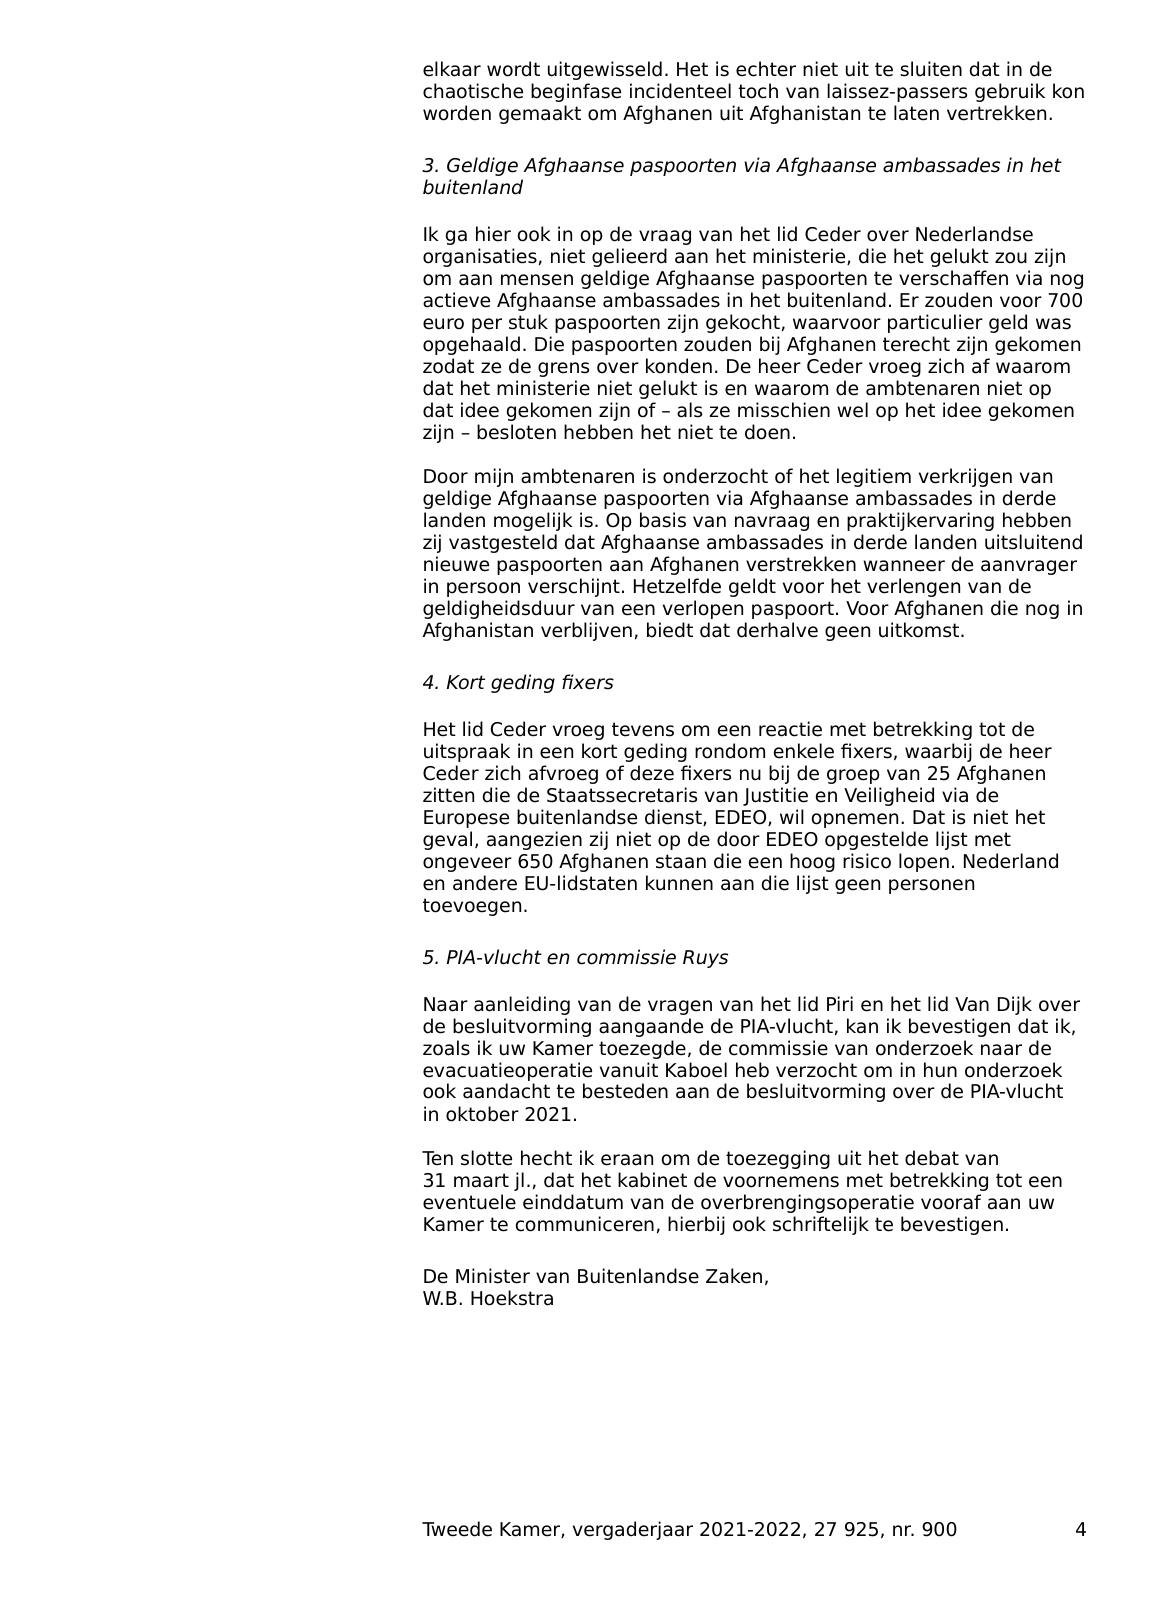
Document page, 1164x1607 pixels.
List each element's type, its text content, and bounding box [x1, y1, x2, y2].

text Door mijn ambtenaren is onderzocht of het legitiem verkrijgen van geldige Afghaanse paspoorten via Afghaanse ambassades in derde landen mogelijk is. Op basis van navraag en praktijkervaring hebben zij vastgesteld dat Afghaanse ambassades in derde landen uitsluitend nieuwe paspoorten aan Afghanen verstrekken wanneer de aanvrager in persoon verschijnt. Hetzelfde geldt voor het verlengen van de geldigheidsduur van een verlopen paspoort. Voor Afghanen die nog in Afghanistan verblijven, biedt dat derhalve geen uitkomst. [422, 466, 1087, 642]
text Ik ga hier ook in op de vraag van het lid Ceder over Nederlandse organisaties, niet gelieerd aan het ministerie, die het gelukt zou zijn om aan mensen geldige Afghaanse paspoorten te verschaffen via nog actieve Afghaanse ambassades in het buitenland. Er zouden voor 700 euro per stuk paspoorten zijn gekocht, waarvoor particulier geld was opgehaald. Die paspoorten zouden bij Afghanen terecht zijn gekomen zodat ze de grens over konden. De heer Ceder vroeg zich af waarom dat het ministerie niet gelukt is en waarom de ambtenaren niet op dat idee gekomen zijn of – als ze misschien wel op het idee gekomen zijn – besloten hebben het niet te doen. [422, 224, 1087, 444]
subtitle 5. PIA-vlucht en commissie Ruys [422, 947, 1087, 968]
text Naar aanleiding van de vragen van het lid Piri en het lid Van Dijk over de besluitvorming aangaande de PIA-vlucht, kan ik bevestigen dat ik, zoals ik uw Kamer toezegde, de commissie van onderzoek naar de evacuatieoperatie vanuit Kaboel heb verzocht om in hun onderzoek ook aandacht te besteden aan de besluitvorming over de PIA-vlucht in oktober 2021. [422, 993, 1087, 1125]
subtitle 3. Geldige Afghaanse paspoorten via Afghaanse ambassades in het buitenland [422, 155, 1087, 199]
text De Minister van Buitenlandse Zaken, W.B. Hoekstra [422, 1266, 1087, 1309]
subtitle 4. Kort geding fixers [422, 672, 1087, 694]
text Ten slotte hecht ik eraan om de toezegging uit het debat van 31 maart jl., dat het kabinet de voornemens met betrekking tot een eventuele einddatum van de overbrengingsoperatie vooraf aan uw Kamer te communiceren, hierbij ook schriftelijk te bevestigen. [422, 1148, 1087, 1236]
text elkaar wordt uitgewisseld. Het is echter niet uit te sluiten dat in de chaotische beginfase incidenteel toch van laissez-passers gebruik kon worden gemaakt om Afghanen uit Afghanistan te laten vertrekken. [422, 59, 1087, 125]
text Het lid Ceder vroeg tevens om een reactie met betrekking tot de uitspraak in een kort geding rondom enkele fixers, waarbij de heer Ceder zich afvroeg of deze fixers nu bij de groep van 25 Afghanen zitten die de Staatssecretaris van Justitie en Veiligheid via de Europese buitenlandse dienst, EDEO, wil opnemen. Dat is niet het geval, aangezien zij niet op de door EDEO opgestelde lijst met ongeveer 650 Afghanen staan die een hoog risico lopen. Nederland en andere EU-lidstaten kunnen aan die lijst geen personen toevoegen. [422, 719, 1087, 917]
